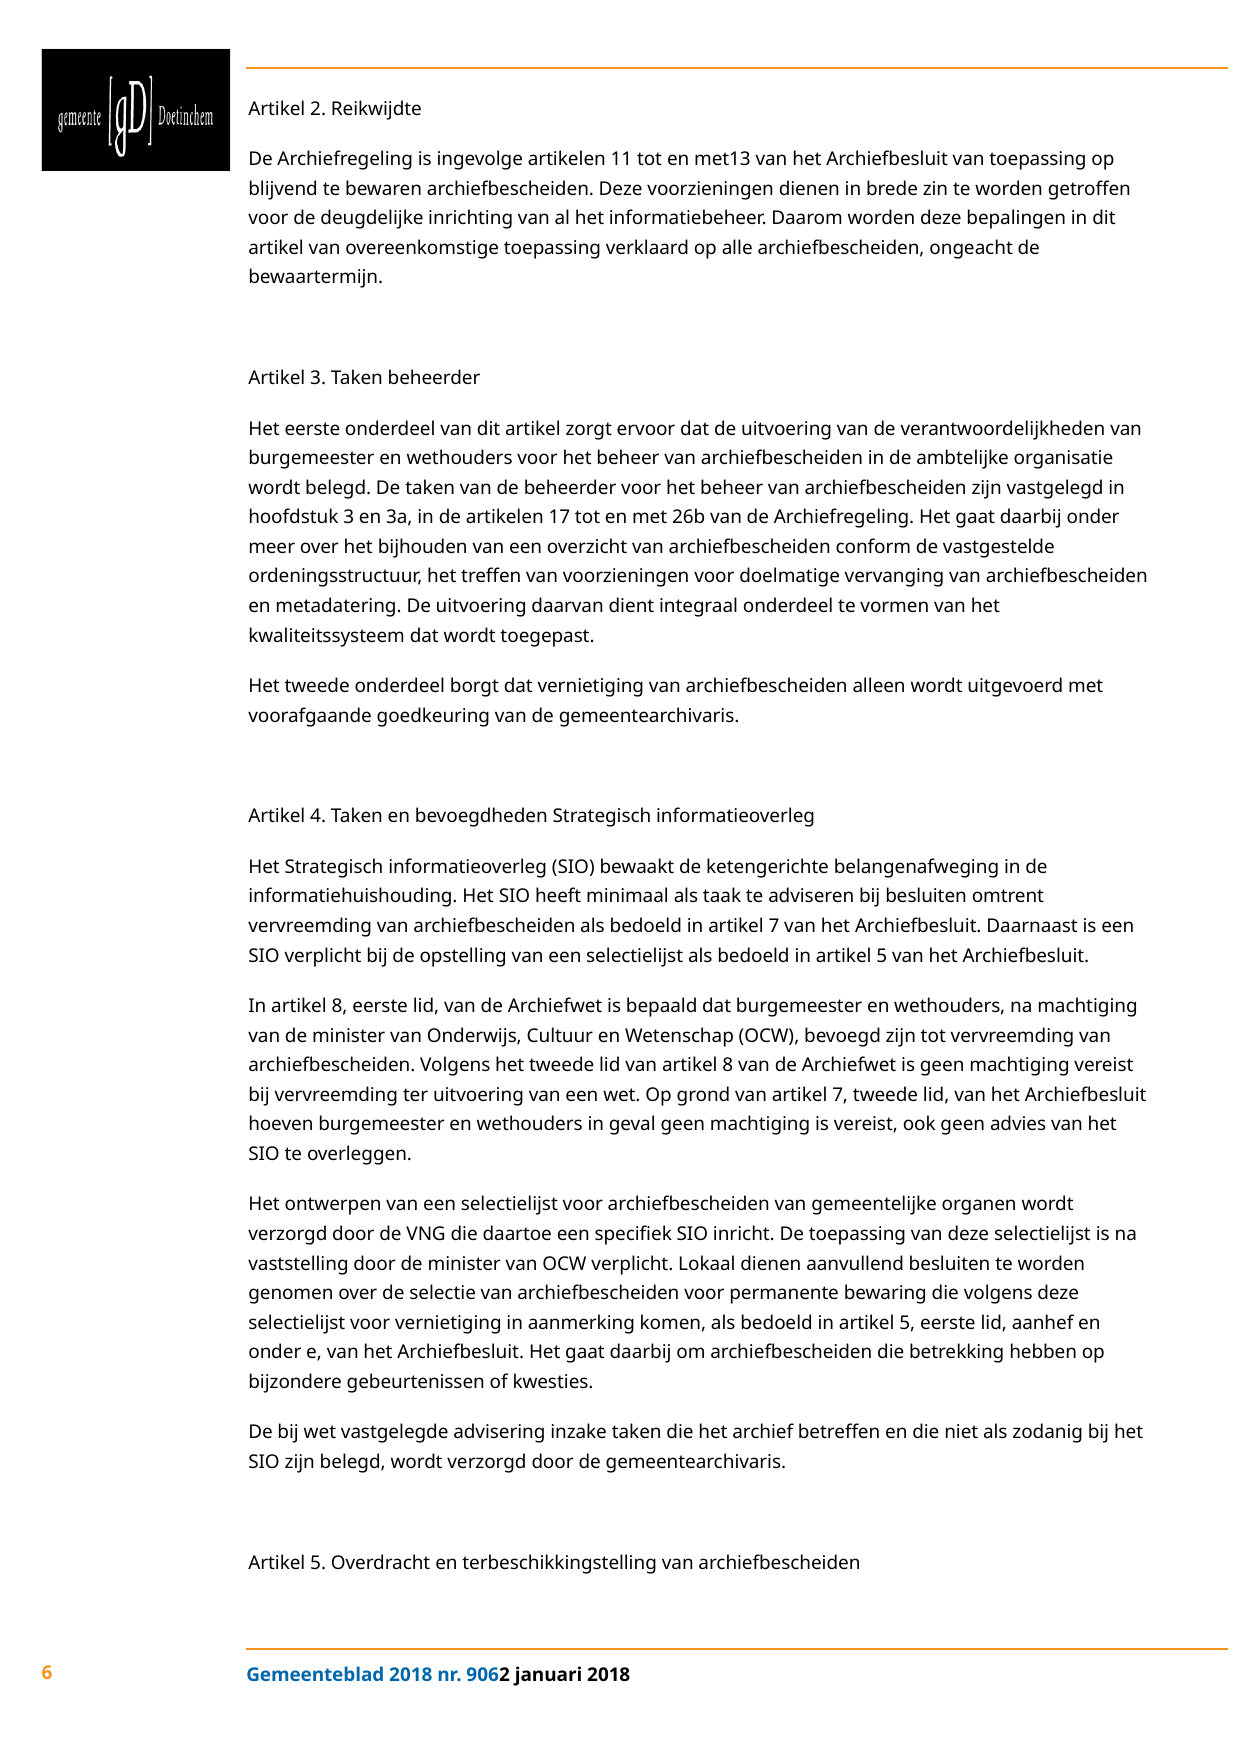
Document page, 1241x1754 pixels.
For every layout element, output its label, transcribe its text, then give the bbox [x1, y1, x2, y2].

text Artikel 3. Taken beheerder [248, 364, 1152, 390]
text Het tweede onderdeel borgt dat vernietiging van archiefbescheiden alleen wordt uitgevoerd met voorafgaande goedkeuring van de gemeentearchivaris. [248, 672, 1152, 728]
text Het ontwerpen van een selectielijst voor archiefbescheiden van gemeentelijke organen wordt verzorgd door de VNG die daartoe een specifiek SIO inricht. De toepassing van deze selectielijst is na vaststelling door de minister van OCW verplicht. Lokaal dienen aanvullend besluiten te worden genomen over de selectie van archiefbescheiden voor permanente bewaring die volgens deze selectielijst voor vernietiging in aanmerking komen, als bedoeld in artikel 5, eerste lid, aanhef en onder e, van het Archiefbesluit. Het gaat daarbij om archiefbescheiden die betrekking hebben op bijzondere gebeurtenissen of kwesties. [248, 1191, 1152, 1394]
text De bij wet vastgelegde advisering inzake taken die het archief betreffen en die niet als zodanig bij het SIO zijn belegd, wordt verzorgd door de gemeentearchivaris. [248, 1418, 1152, 1474]
text In artikel 8, eerste lid, van de Archiefwet is bepaald dat burgemeester en wethouders, na machtiging van de minister van Onderwijs, Cultuur en Wetenschap (OCW), bevoegd zijn tot vervreemding van archiefbescheiden. Volgens het tweede lid van artikel 8 van de Archiefwet is geen machtiging vereist bij vervreemding ter uitvoering van een wet. Op grond van artikel 7, tweede lid, van het Archiefbesluit hoeven burgemeester en wethouders in geval geen machtiging is vereist, ook geen advies van het SIO te overleggen. [248, 992, 1152, 1166]
text Artikel 2. Reikwijdte [248, 95, 1152, 121]
text Het eerste onderdeel van dit artikel zorgt ervoor dat de uitvoering van de verantwoordelijkheden van burgemeester en wethouders voor het beheer van archiefbescheiden in de ambtelijke organisatie wordt belegd. De taken van de beheerder voor het beheer van archiefbescheiden zijn vastgelegd in hoofdstuk 3 en 3a, in de artikelen 17 tot en met 26b van de Archiefregeling. Het gaat daarbij onder meer over het bijhouden van een overzicht van archiefbescheiden conform de vastgestelde ordeningsstructuur, het treffen van voorzieningen voor doelmatige vervanging van archiefbescheiden en metadatering. De uitvoering daarvan dient integraal onderdeel te vormen van het kwaliteitssysteem dat wordt toegepast. [248, 415, 1152, 648]
text Artikel 4. Taken en bevoegdheden Strategisch informatieoverleg [248, 803, 1152, 828]
text Artikel 5. Overdracht en terbeschikkingstelling van archiefbescheiden [248, 1549, 1152, 1575]
picture [41, 47, 231, 172]
text De Archiefregeling is ingevolge artikelen 11 tot en met13 van het Archiefbesluit van toepassing op blijvend te bewaren archiefbescheiden. Deze voorzieningen dienen in brede zin te worden getroffen voor de deugdelijke inrichting van al het informatiebeheer. Daarom worden deze bepalingen in dit artikel van overeenkomstige toepassing verklaard op alle archiefbescheiden, ongeacht de bewaartermijn. [248, 145, 1152, 289]
text Het Strategisch informatieoverleg (SIO) bewaakt de ketengerichte belangenafweging in de informatiehuishouding. Het SIO heeft minimaal als taak te adviseren bij besluiten omtrent vervreemding van archiefbescheiden als bedoeld in artikel 7 van het Archiefbesluit. Daarnaast is een SIO verplicht bij de opstelling van een selectielijst als bedoeld in artikel 5 van het Archiefbesluit. [248, 853, 1152, 968]
